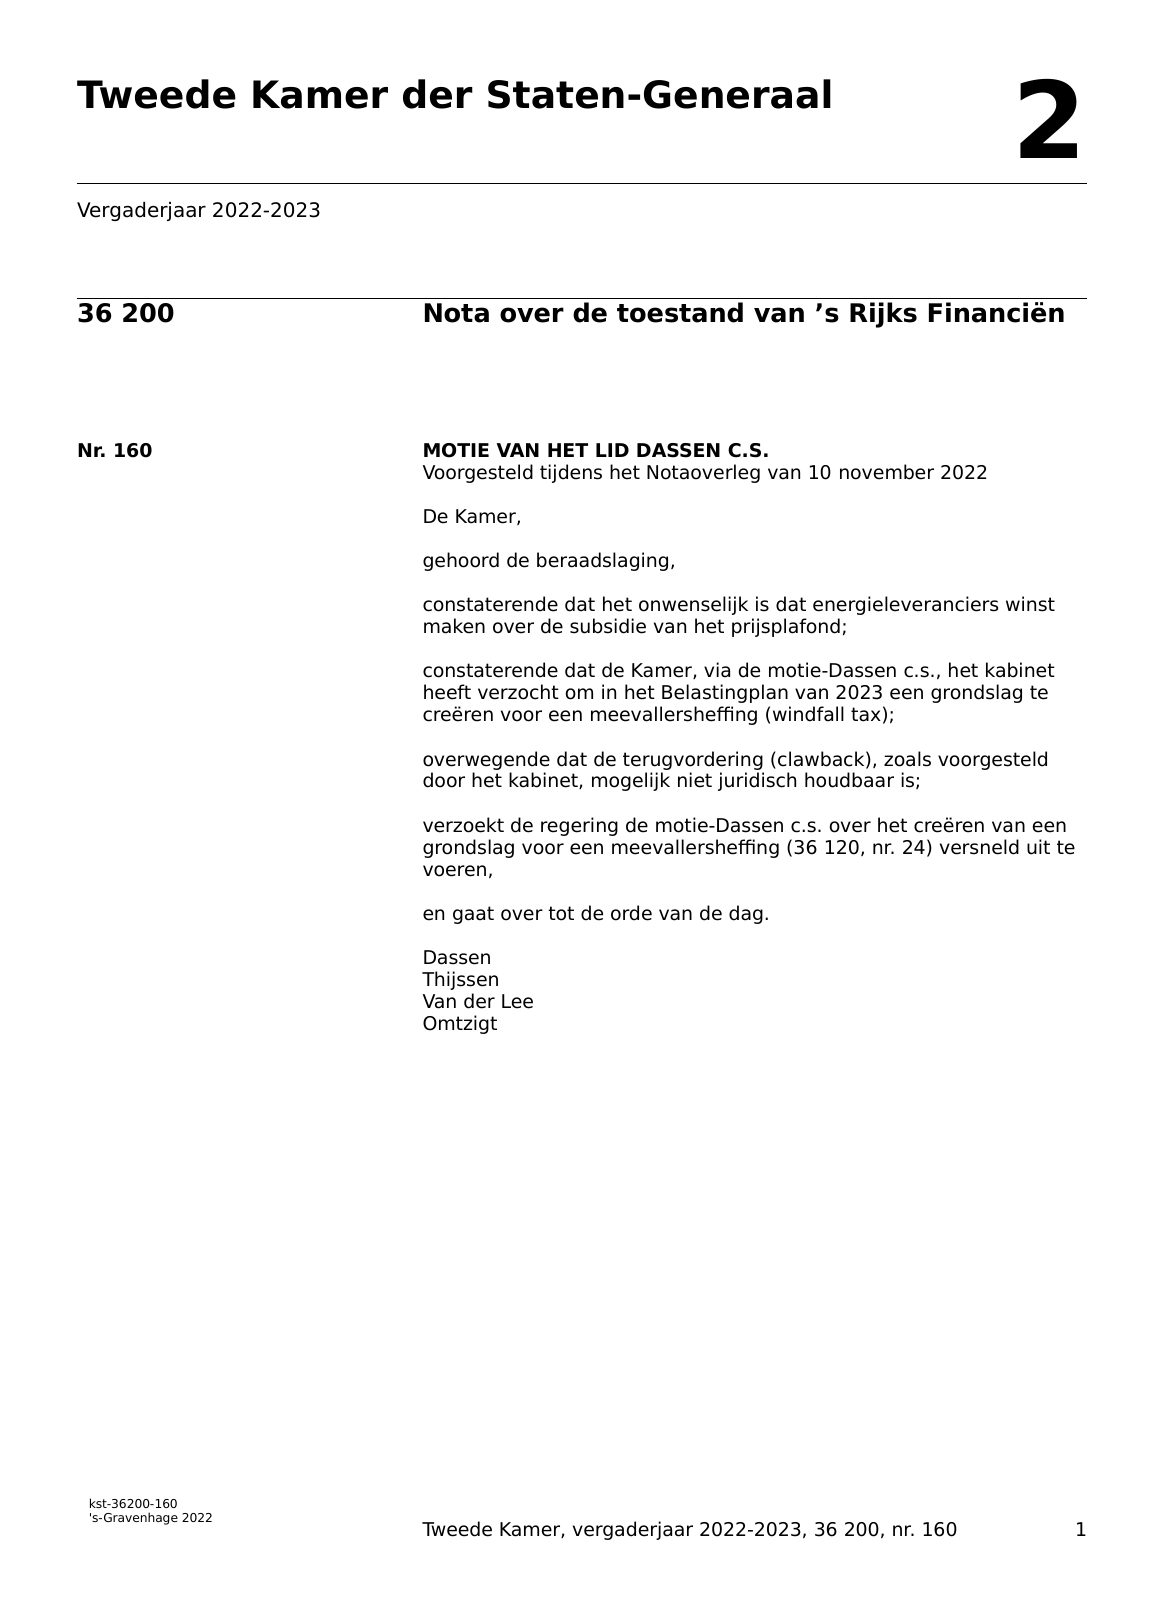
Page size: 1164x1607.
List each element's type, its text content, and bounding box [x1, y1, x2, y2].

text constaterende dat het onwenselijk is dat energieleveranciers winst maken over de subsidie van het prijsplafond; [422, 594, 1087, 638]
text Thijssen [422, 969, 1087, 991]
text 's-Gravenhage 2022 [88, 1511, 323, 1525]
table_header Tweede Kamer der Staten-Generaal [77, 59, 886, 183]
text en gaat over tot de orde van de dag. [422, 903, 1087, 925]
text Omtzigt [422, 1013, 1087, 1035]
subtitle Nr. 160 MOTIE VAN HET LID DASSEN C.S. [77, 440, 1087, 462]
subtitle 36 200 Nota over de toestand van ’s Rijks Financiën [77, 299, 1087, 329]
text constaterende dat de Kamer, via de motie-Dassen c.s., het kabinet heeft verzocht om in het Belastingplan van 2023 een grondslag te creëren voor een meevallersheffing (windfall tax); [422, 660, 1087, 726]
text overwegende dat de terugvordering (clawback), zoals voorgesteld door het kabinet, mogelijk niet juridisch houdbaar is; [422, 748, 1087, 792]
text verzoekt de regering de motie-Dassen c.s. over het creëren van een grondslag voor een meevallersheffing (36 120, nr. 24) versneld uit te voeren, [422, 814, 1087, 881]
text De Kamer, [422, 506, 1087, 528]
table_cell Vergaderjaar 2022-2023 [77, 184, 1087, 298]
table_header 2 [886, 59, 1087, 183]
text gehoord de beraadslaging, [422, 550, 1087, 572]
text Dassen [422, 947, 1087, 969]
text kst-36200-160 [88, 1497, 323, 1511]
text Voorgesteld tijdens het Notaoverleg van 10 november 2022 [422, 462, 1087, 484]
text Van der Lee [422, 991, 1087, 1013]
